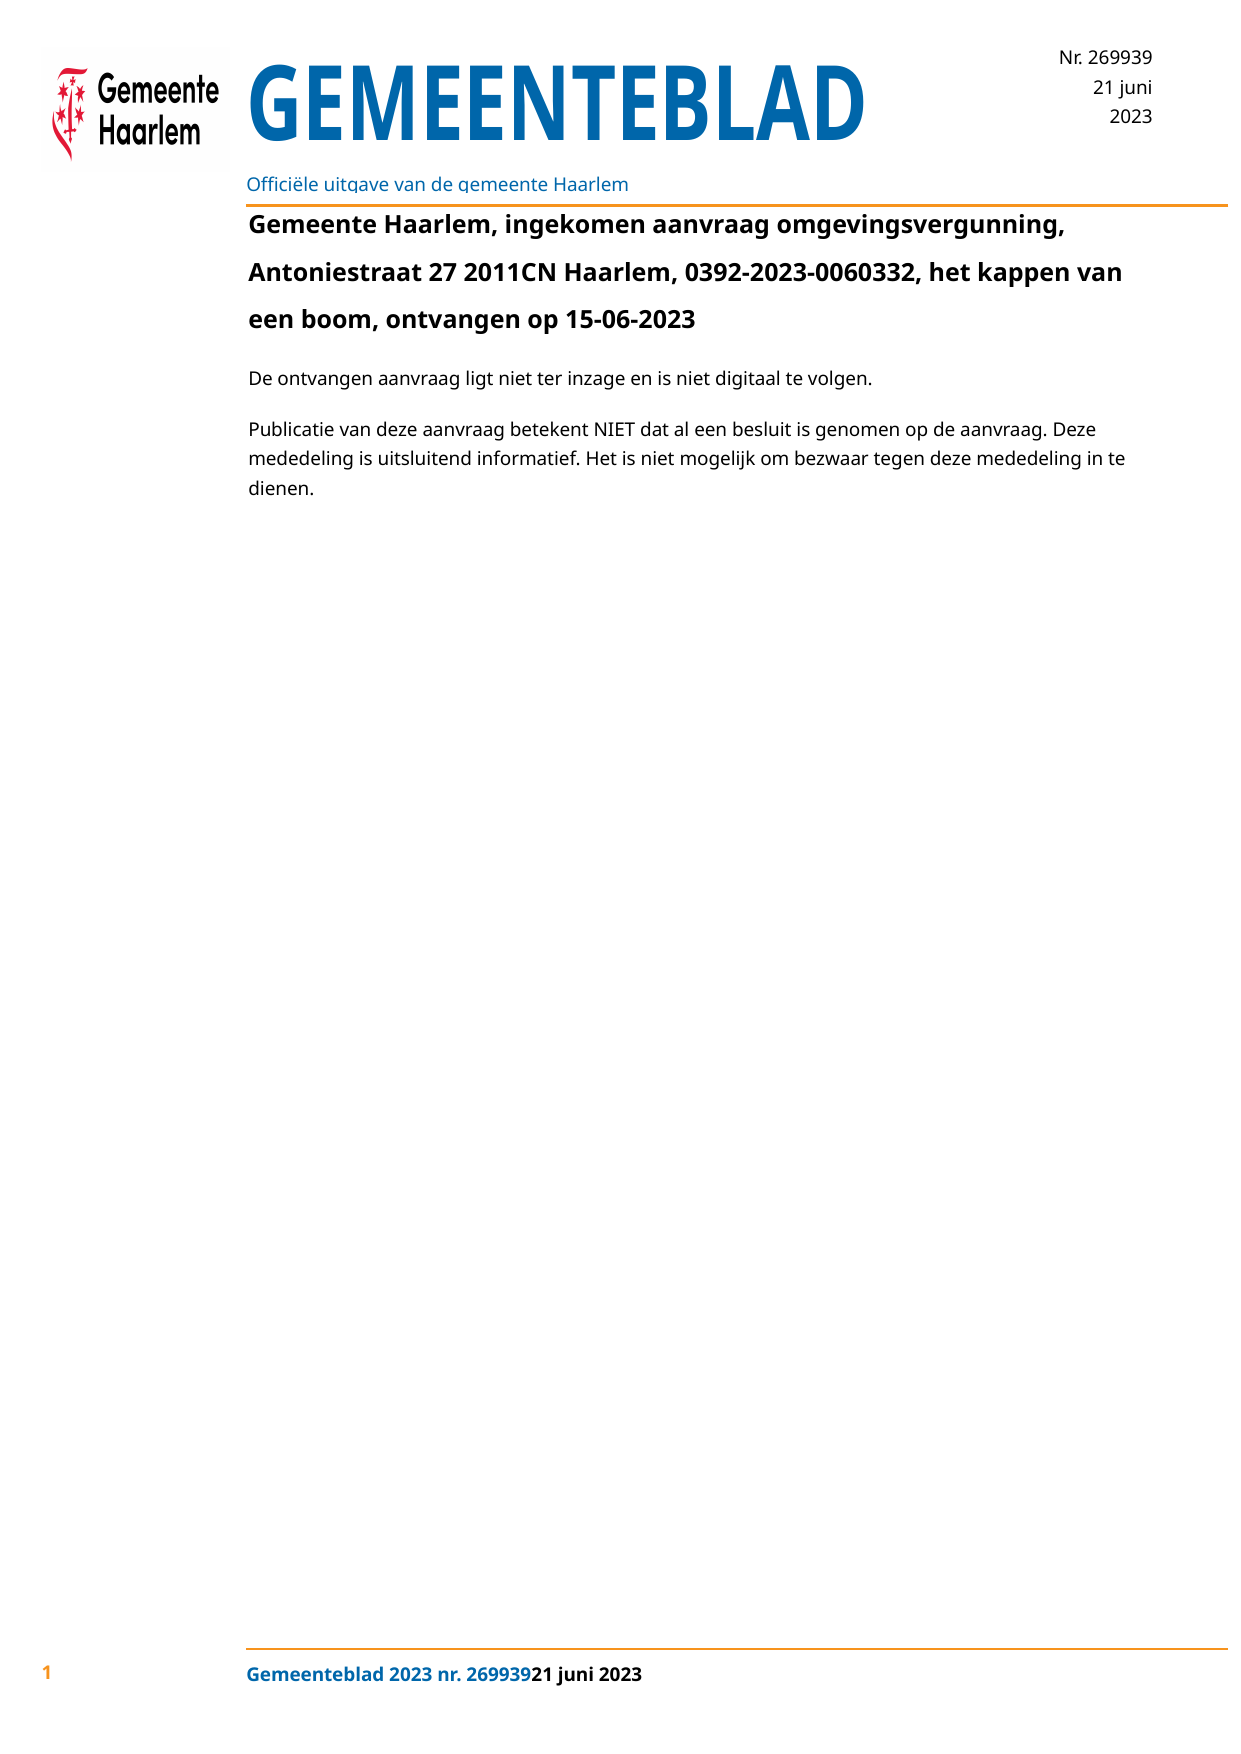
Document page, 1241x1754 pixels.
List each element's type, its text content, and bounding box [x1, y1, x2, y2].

text De ontvangen aanvraag ligt niet ter inzage en is niet digitaal te volgen. [248, 366, 1152, 391]
text Gemeente Haarlem, ingekomen aanvraag omgevingsvergunning, Antoniestraat 27 2011CN Haarlem, 0392-2023-0060332, het kappen van een boom, ontvangen op 15-06-2023 [248, 207, 1152, 336]
text Publicatie van deze aanvraag betekent NIET dat al een besluit is genomen op de aanvraag. Deze mededeling is uitsluitend informatief. Het is niet mogelijk om bezwaar tegen deze mededeling in te dienen. [248, 416, 1152, 501]
picture [41, 47, 231, 172]
